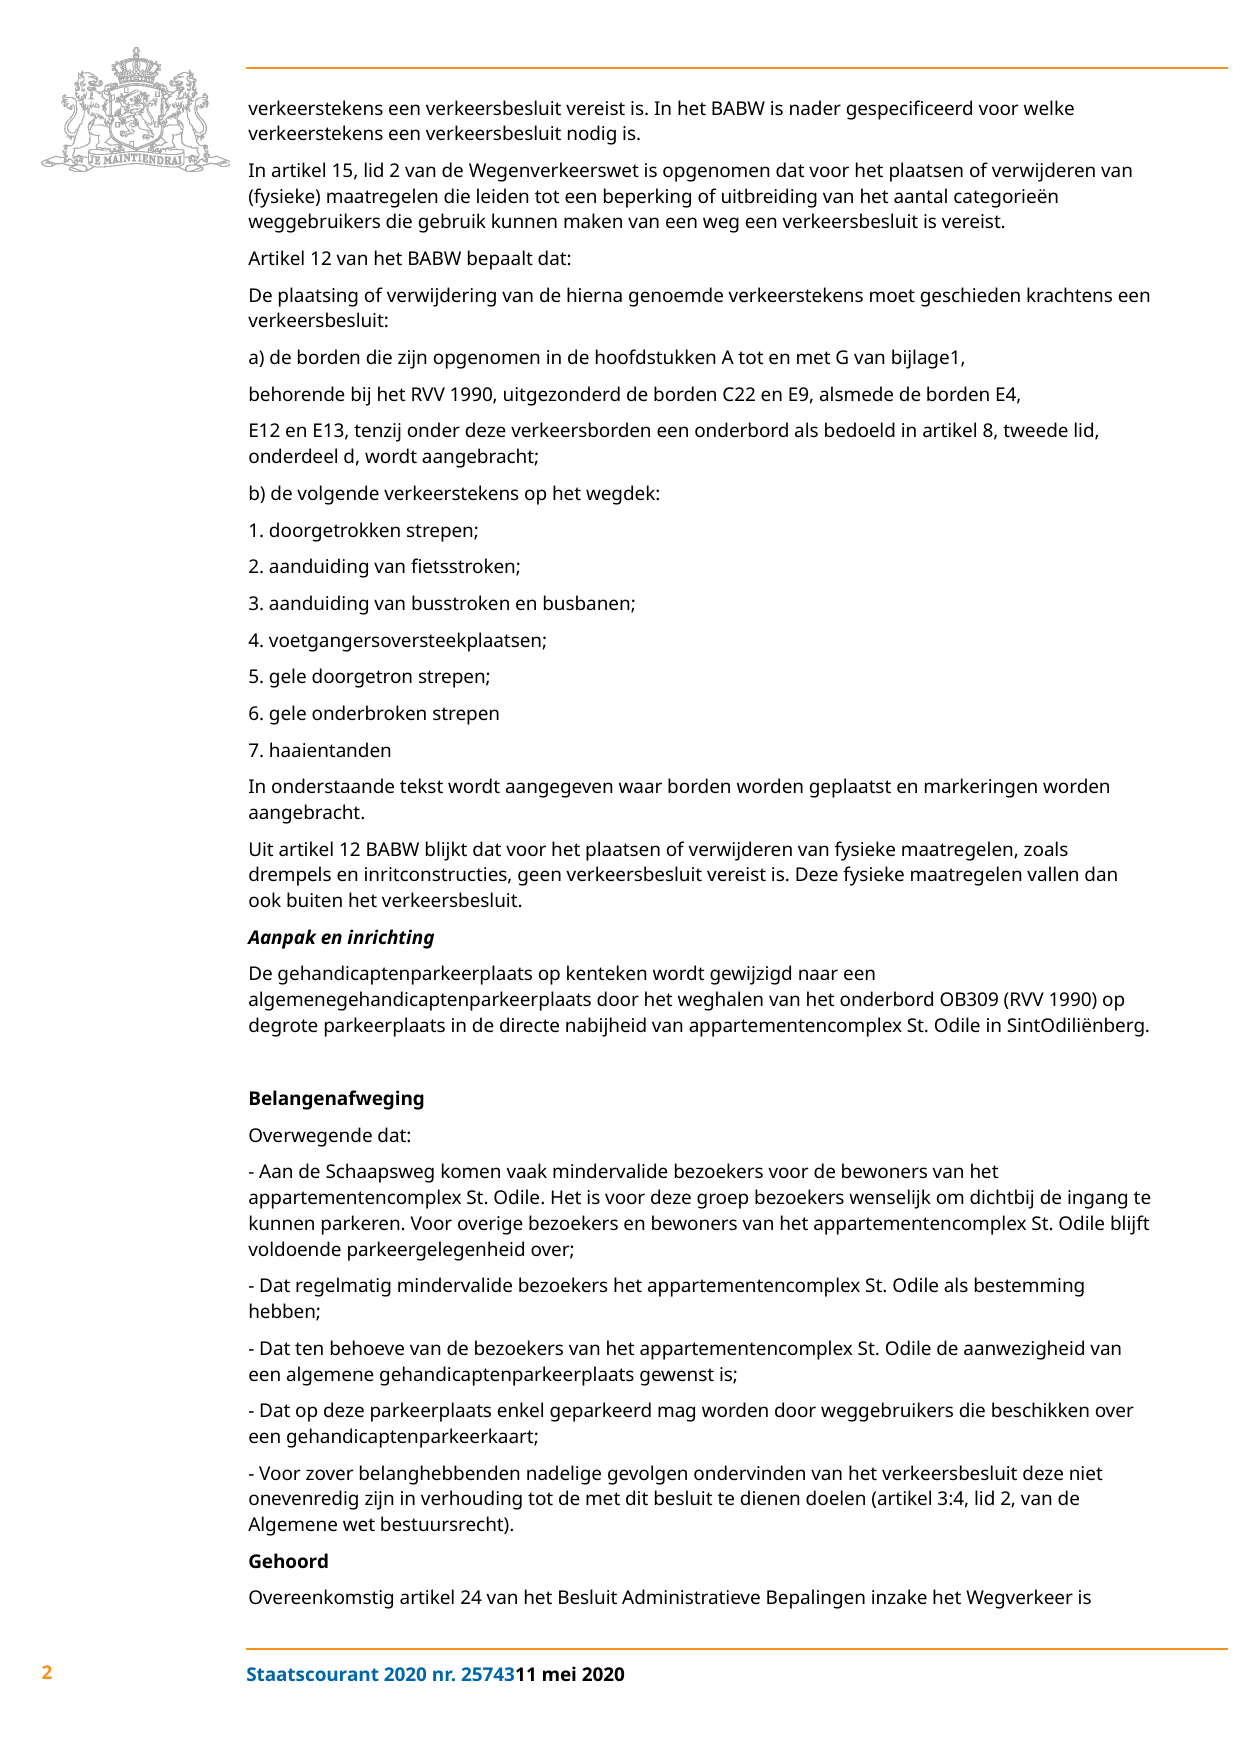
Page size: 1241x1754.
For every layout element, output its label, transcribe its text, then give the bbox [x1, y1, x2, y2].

text Artikel 12 van het BABW bepaalt dat: [248, 245, 1152, 271]
text E12 en E13, tenzij onder deze verkeersborden een onderbord als bedoeld in artikel 8, tweede lid, onderdeel d, wordt aangebracht; [248, 418, 1152, 469]
text 7. haaientanden [248, 737, 1152, 762]
text Gehoord [248, 1548, 1152, 1574]
text Uit artikel 12 BABW blijkt dat voor het plaatsen of verwijderen van fysieke maatregelen, zoals drempels en inritconstructies, geen verkeersbesluit vereist is. Deze fysieke maatregelen vallen dan ook buiten het verkeersbesluit. [248, 836, 1152, 913]
text De plaatsing of verwijdering van de hierna genoemde verkeerstekens moet geschieden krachtens een verkeersbesluit: [248, 282, 1152, 333]
text 2. aanduiding van fietsstroken; [248, 553, 1152, 579]
text 5. gele doorgetron strepen; [248, 663, 1152, 689]
text In onderstaande tekst wordt aangegeven waar borden worden geplaatst en markeringen worden aangebracht. [248, 773, 1152, 825]
text 1. doorgetrokken strepen; [248, 517, 1152, 542]
picture [41, 47, 231, 172]
text - Aan de Schaapsweg komen vaak mindervalide bezoekers voor de bewoners van het appartementencomplex St. Odile. Het is voor deze groep bezoekers wenselijk om dichtbij de ingang te kunnen parkeren. Voor overige bezoekers en bewoners van het appartementencomplex St. Odile blijft voldoende parkeergelegenheid over; [248, 1159, 1152, 1262]
text Belangenafweging [248, 1085, 1152, 1111]
text b) de volgende verkeerstekens op het wegdek: [248, 480, 1152, 506]
text behorende bij het RVV 1990, uitgezonderd de borden C22 en E9, alsmede de borden E4, [248, 381, 1152, 407]
text - Dat op deze parkeerplaats enkel geparkeerd mag worden door weggebruikers die beschikken over een gehandicaptenparkeerkaart; [248, 1397, 1152, 1449]
text - Dat regelmatig mindervalide bezoekers het appartementencomplex St. Odile als bestemming hebben; [248, 1273, 1152, 1324]
text Aanpak en inrichting [248, 924, 1152, 950]
text verkeerstekens een verkeersbesluit vereist is. In het BABW is nader gespecificeerd voor welke verkeerstekens een verkeersbesluit nodig is. [248, 95, 1152, 146]
text 3. aanduiding van busstroken en busbanen; [248, 590, 1152, 616]
text De gehandicaptenparkeerplaats op kenteken wordt gewijzigd naar een algemenegehandicaptenparkeerplaats door het weghalen van het onderbord OB309 (RVV 1990) op degrote parkeerplaats in de directe nabijheid van appartementencomplex St. Odile in SintOdiliënberg. [248, 961, 1152, 1038]
text a) de borden die zijn opgenomen in de hoofdstukken A tot en met G van bijlage1, [248, 344, 1152, 370]
text - Voor zover belanghebbenden nadelige gevolgen ondervinden van het verkeersbesluit deze niet onevenredig zijn in verhouding tot de met dit besluit te dienen doelen (artikel 3:4, lid 2, van de Algemene wet bestuursrecht). [248, 1460, 1152, 1537]
text In artikel 15, lid 2 van de Wegenverkeerswet is opgenomen dat voor het plaatsen of verwijderen van (fysieke) maatregelen die leiden tot een beperking of uitbreiding van het aantal categorieën weggebruikers die gebruik kunnen maken van een weg een verkeersbesluit is vereist. [248, 157, 1152, 234]
text - Dat ten behoeve van de bezoekers van het appartementencomplex St. Odile de aanwezigheid van een algemene gehandicaptenparkeerplaats gewenst is; [248, 1335, 1152, 1386]
text Overwegende dat: [248, 1122, 1152, 1148]
text 6. gele onderbroken strepen [248, 700, 1152, 726]
text 4. voetgangersoversteekplaatsen; [248, 627, 1152, 652]
text Overeenkomstig artikel 24 van het Besluit Administratieve Bepalingen inzake het Wegverkeer is [248, 1584, 1152, 1610]
